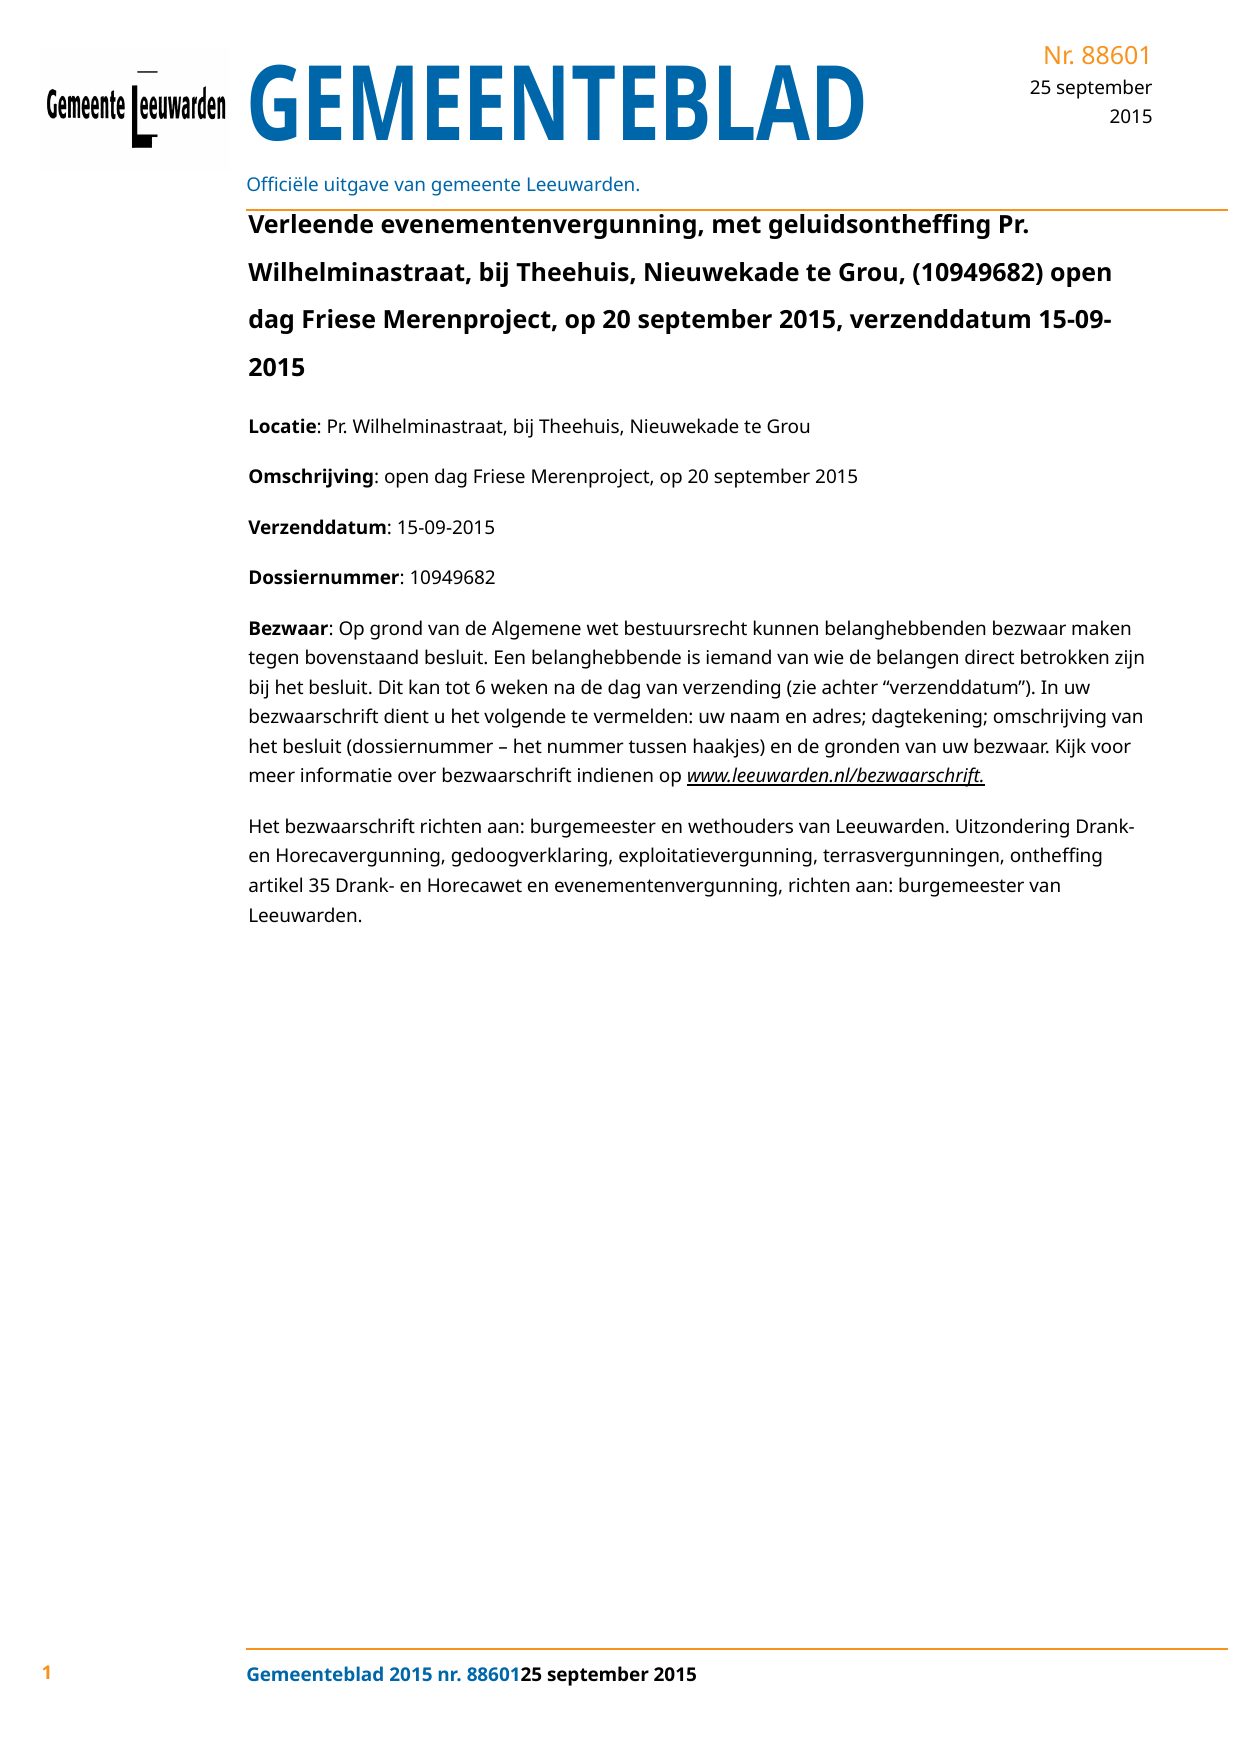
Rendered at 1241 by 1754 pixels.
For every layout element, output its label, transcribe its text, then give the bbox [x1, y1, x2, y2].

text Dossiernummer: 10949682 [248, 564, 1152, 590]
text Omschrijving: open dag Friese Merenproject, op 20 september 2015 [248, 463, 1152, 489]
text Bezwaar: Op grond van de Algemene wet bestuursrecht kunnen belanghebbenden bezwaar maken tegen bovenstaand besluit. Een belanghebbende is iemand van wie de belangen direct betrokken zijn bij het besluit. Dit kan tot 6 weken na de dag van verzending (zie achter “verzenddatum”). In uw bezwaarschrift dient u het volgende te vermelden: uw naam en adres; dagtekening; omschrijving van het besluit (dossiernummer – het nummer tussen haakjes) en de gronden van uw bezwaar. Kijk voor meer informatie over bezwaarschrift indienen op www.leeuwarden.nl/bezwaarschrift. [248, 615, 1152, 788]
text Verzenddatum: 15-09-2015 [248, 514, 1152, 540]
text Locatie: Pr. Wilhelminastraat, bij Theehuis, Nieuwekade te Grou [248, 413, 1152, 439]
text Verleende evenementenvergunning, met geluidsontheffing Pr. Wilhelminastraat, bij Theehuis, Nieuwekade te Grou, (10949682) open dag Friese Merenproject, op 20 september 2015, verzenddatum 15-09-2015 [248, 211, 1152, 384]
text Het bezwaarschrift richten aan: burgemeester en wethouders van Leeuwarden. Uitzondering Drank- en Horecavergunning, gedoogverklaring, exploitatievergunning, terrasvergunningen, ontheffing artikel 35 Drank- en Horecawet en evenementenvergunning, richten aan: burgemeester van Leeuwarden. [248, 813, 1152, 928]
picture [41, 47, 231, 172]
